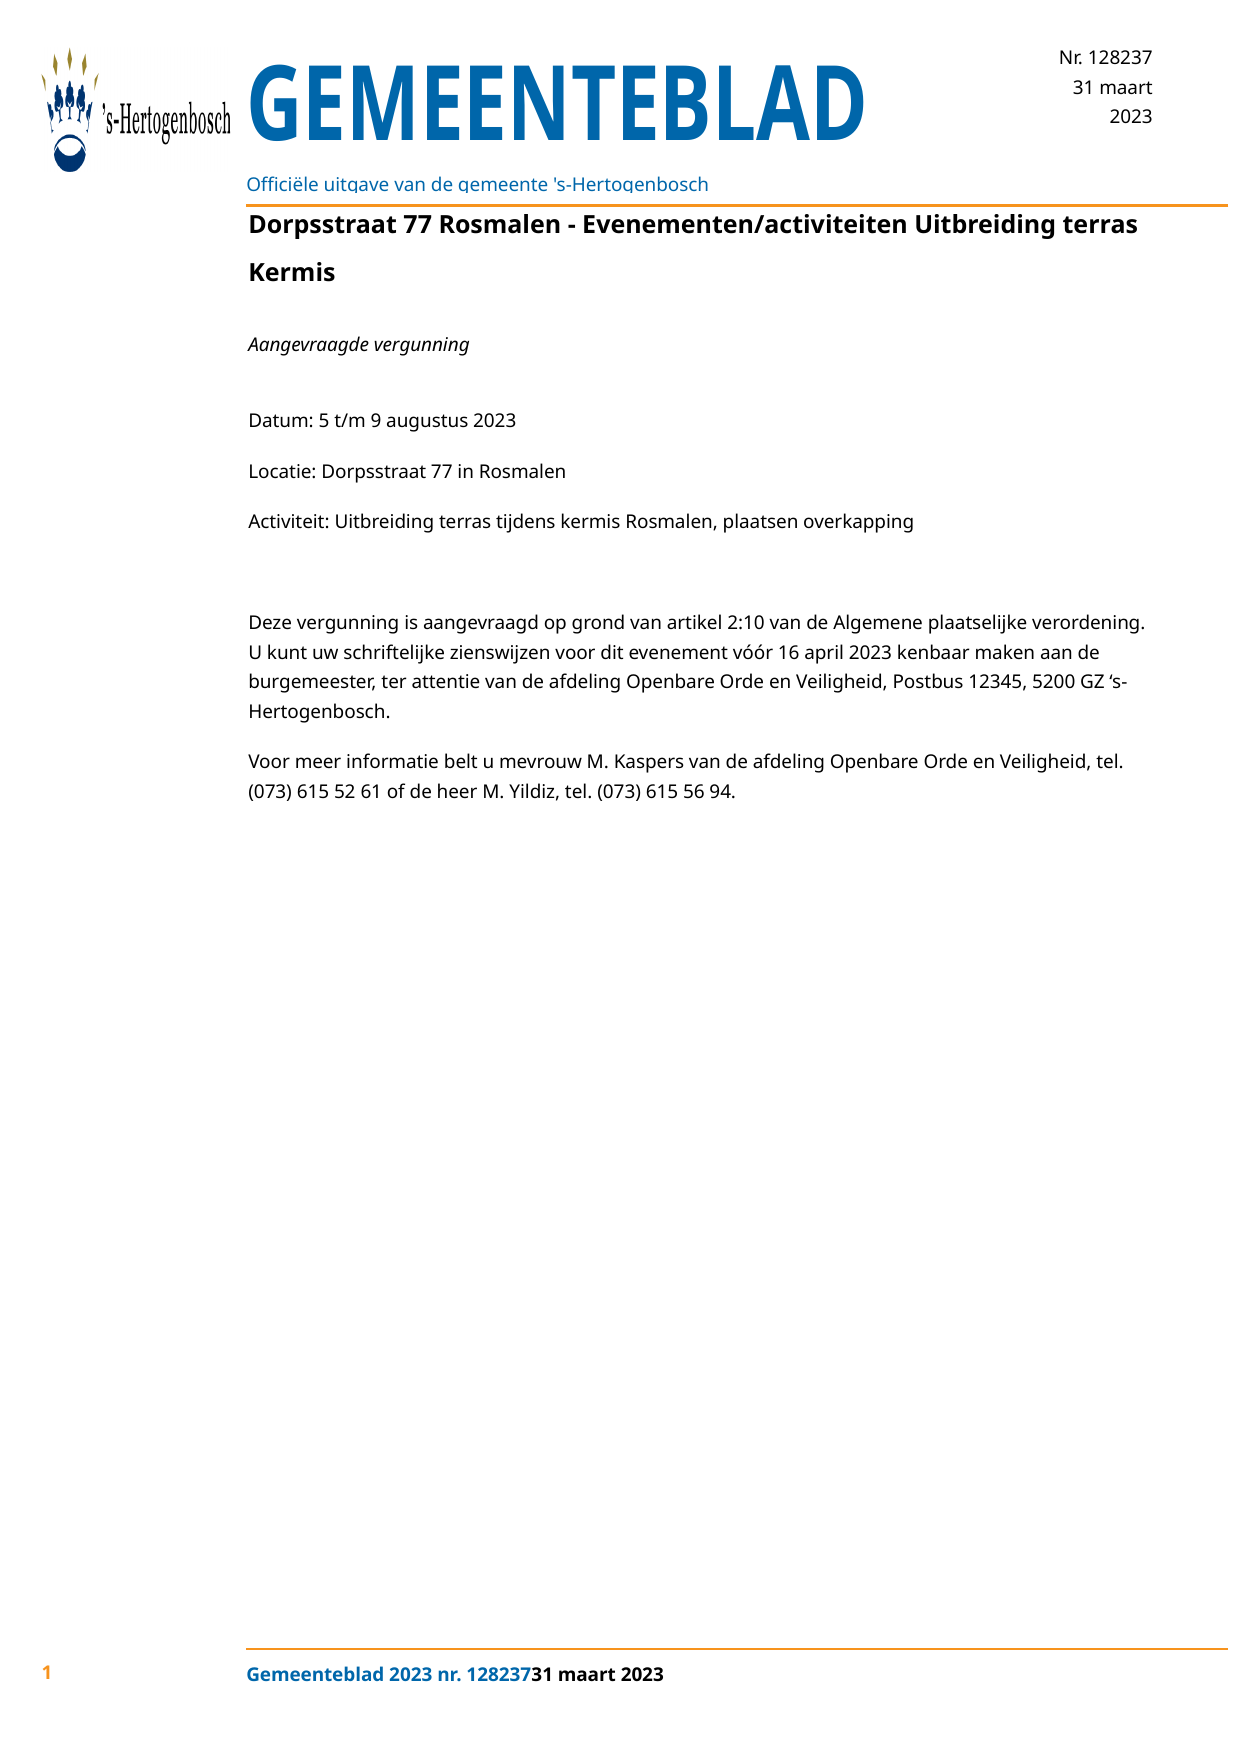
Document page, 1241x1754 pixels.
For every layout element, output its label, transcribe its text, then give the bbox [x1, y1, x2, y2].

picture [41, 47, 231, 172]
text Deze vergunning is aangevraagd op grond van artikel 2:10 van de Algemene plaatselijke verordening. U kunt uw schriftelijke zienswijzen voor dit evenement vóór 16 april 2023 kenbaar maken aan de burgemeester, ter attentie van de afdeling Openbare Orde en Veiligheid, Postbus 12345, 5200 GZ ‘s-Hertogenbosch. [248, 609, 1152, 724]
text Dorpsstraat 77 Rosmalen - Evenementen/activiteiten Uitbreiding terras Kermis [248, 207, 1152, 288]
text Locatie: Dorpsstraat 77 in Rosmalen [248, 458, 1152, 484]
text Activiteit: Uitbreiding terras tijdens kermis Rosmalen, plaatsen overkapping [248, 508, 1152, 534]
text Voor meer informatie belt u mevrouw M. Kaspers van de afdeling Openbare Orde en Veiligheid, tel. (073) 615 52 61 of de heer M. Yildiz, tel. (073) 615 56 94. [248, 748, 1152, 804]
text Datum: 5 t/m 9 augustus 2023 [248, 408, 1152, 433]
text Aangevraagde vergunning [248, 331, 1152, 357]
